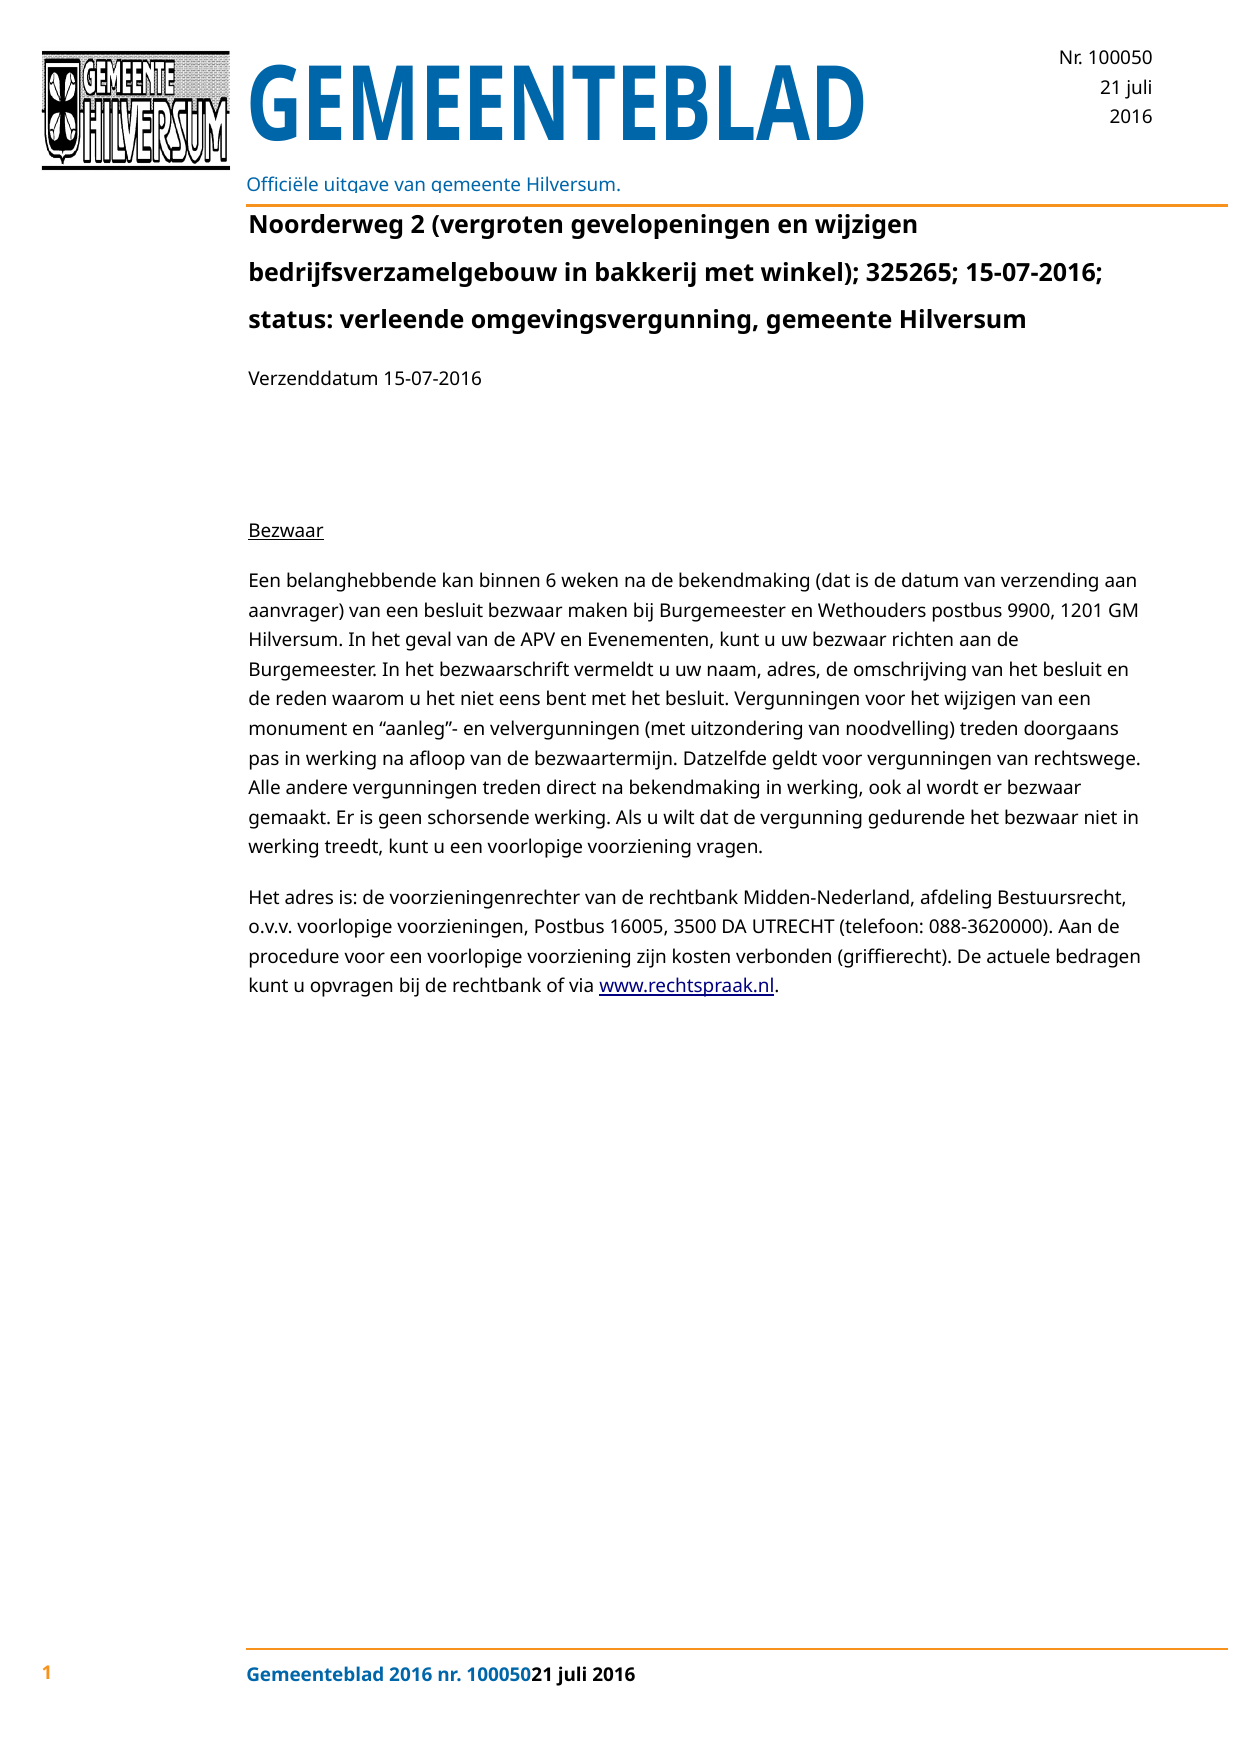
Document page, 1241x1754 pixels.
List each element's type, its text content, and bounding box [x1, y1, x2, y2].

text Het adres is: de voorzieningenrechter van de rechtbank Midden-Nederland, afdeling Bestuursrecht, o.v.v. voorlopige voorzieningen, Postbus 16005, 3500 DA UTRECHT (telefoon: 088-3620000). Aan de procedure voor een voorlopige voorziening zijn kosten verbonden (griffierecht). De actuele bedragen kunt u opvragen bij de rechtbank of via www.rechtspraak.nl. [248, 884, 1152, 998]
text Verzenddatum 15-07-2016 [248, 366, 1152, 391]
text Bezwaar [248, 517, 1152, 542]
text Noorderweg 2 (vergroten gevelopeningen en wijzigen bedrijfsverzamelgebouw in bakkerij met winkel); 325265; 15-07-2016; status: verleende omgevingsvergunning, gemeente Hilversum [248, 207, 1152, 336]
text Een belanghebbende kan binnen 6 weken na de bekendmaking (dat is de datum van verzending aan aanvrager) van een besluit bezwaar maken bij Burgemeester en Wethouders postbus 9900, 1201 GM Hilversum. In het geval van de APV en Evenementen, kunt u uw bezwaar richten aan de Burgemeester. In het bezwaarschrift vermeldt u uw naam, adres, de omschrijving van het besluit en de reden waarom u het niet eens bent met het besluit. Vergunningen voor het wijzigen van een monument en “aanleg”- en velvergunningen (met uitzondering van noodvelling) treden doorgaans pas in werking na afloop van de bezwaartermijn. Datzelfde geldt voor vergunningen van rechtswege. Alle andere vergunningen treden direct na bekendmaking in werking, ook al wordt er bezwaar gemaakt. Er is geen schorsende werking. Als u wilt dat de vergunning gedurende het bezwaar niet in werking treedt, kunt u een voorlopige voorziening vragen. [248, 567, 1152, 859]
picture [41, 47, 231, 172]
